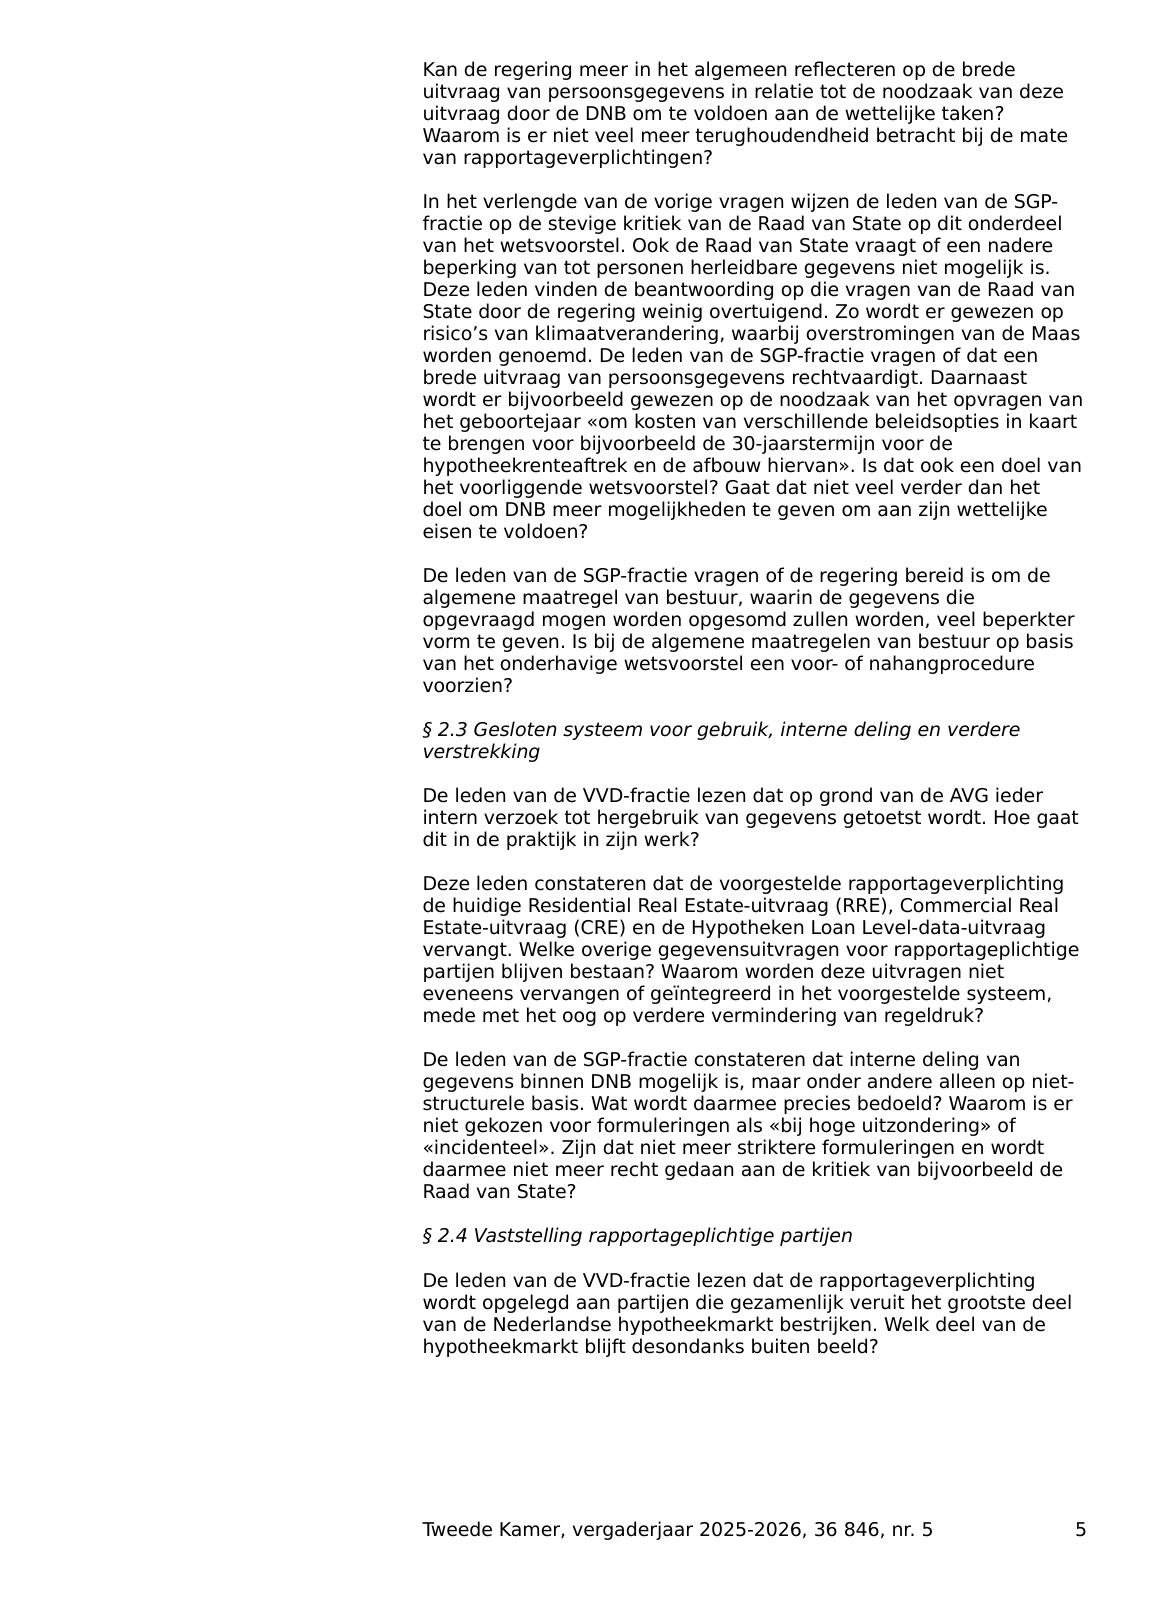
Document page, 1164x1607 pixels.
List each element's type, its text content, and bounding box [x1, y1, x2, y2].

subtitle § 2.4 Vaststelling rapportageplichtige partijen [422, 1225, 1087, 1247]
text De leden van de SGP-fractie vragen of de regering bereid is om de algemene maatregel van bestuur, waarin de gegevens die opgevraagd mogen worden opgesomd zullen worden, veel beperkter vorm te geven. Is bij de algemene maatregelen van bestuur op basis van het onderhavige wetsvoorstel een voor- of nahangprocedure voorzien? [422, 565, 1087, 697]
text Kan de regering meer in het algemeen reflecteren op de brede uitvraag van persoonsgegevens in relatie tot de noodzaak van deze uitvraag door de DNB om te voldoen aan de wettelijke taken? Waarom is er niet veel meer terughoudendheid betracht bij de mate van rapportageverplichtingen? [422, 59, 1087, 169]
text Deze leden constateren dat de voorgestelde rapportageverplichting de huidige Residential Real Estate-uitvraag (RRE), Commercial Real Estate-uitvraag (CRE) en de Hypotheken Loan Level-data-uitvraag vervangt. Welke overige gegevensuitvragen voor rapportageplichtige partijen blijven bestaan? Waarom worden deze uitvragen niet eveneens vervangen of geïntegreerd in het voorgestelde systeem, mede met het oog op verdere vermindering van regeldruk? [422, 873, 1087, 1027]
text De leden van de SGP-fractie constateren dat interne deling van gegevens binnen DNB mogelijk is, maar onder andere alleen op niet-structurele basis. Wat wordt daarmee precies bedoeld? Waarom is er niet gekozen voor formuleringen als «bij hoge uitzondering» of «incidenteel». Zijn dat niet meer striktere formuleringen en wordt daarmee niet meer recht gedaan aan de kritiek van bijvoorbeeld de Raad van State? [422, 1049, 1087, 1203]
subtitle § 2.3 Gesloten systeem voor gebruik, interne deling en verdere verstrekking [422, 719, 1087, 763]
text De leden van de VVD-fractie lezen dat de rapportageverplichting wordt opgelegd aan partijen die gezamenlijk veruit het grootste deel van de Nederlandse hypotheekmarkt bestrijken. Welk deel van de hypotheekmarkt blijft desondanks buiten beeld? [422, 1269, 1087, 1357]
text In het verlengde van de vorige vragen wijzen de leden van de SGP-fractie op de stevige kritiek van de Raad van State op dit onderdeel van het wetsvoorstel. Ook de Raad van State vraagt of een nadere beperking van tot personen herleidbare gegevens niet mogelijk is. Deze leden vinden de beantwoording op die vragen van de Raad van State door de regering weinig overtuigend. Zo wordt er gewezen op risico’s van klimaatverandering, waarbij overstromingen van de Maas worden genoemd. De leden van de SGP-fractie vragen of dat een brede uitvraag van persoonsgegevens rechtvaardigt. Daarnaast wordt er bijvoorbeeld gewezen op de noodzaak van het opvragen van het geboortejaar «om kosten van verschillende beleidsopties in kaart te brengen voor bijvoorbeeld de 30-jaarstermijn voor de hypotheekrenteaftrek en de afbouw hiervan». Is dat ook een doel van het voorliggende wetsvoorstel? Gaat dat niet veel verder dan het doel om DNB meer mogelijkheden te geven om aan zijn wettelijke eisen te voldoen? [422, 191, 1087, 543]
text De leden van de VVD-fractie lezen dat op grond van de AVG ieder intern verzoek tot hergebruik van gegevens getoetst wordt. Hoe gaat dit in de praktijk in zijn werk? [422, 785, 1087, 851]
